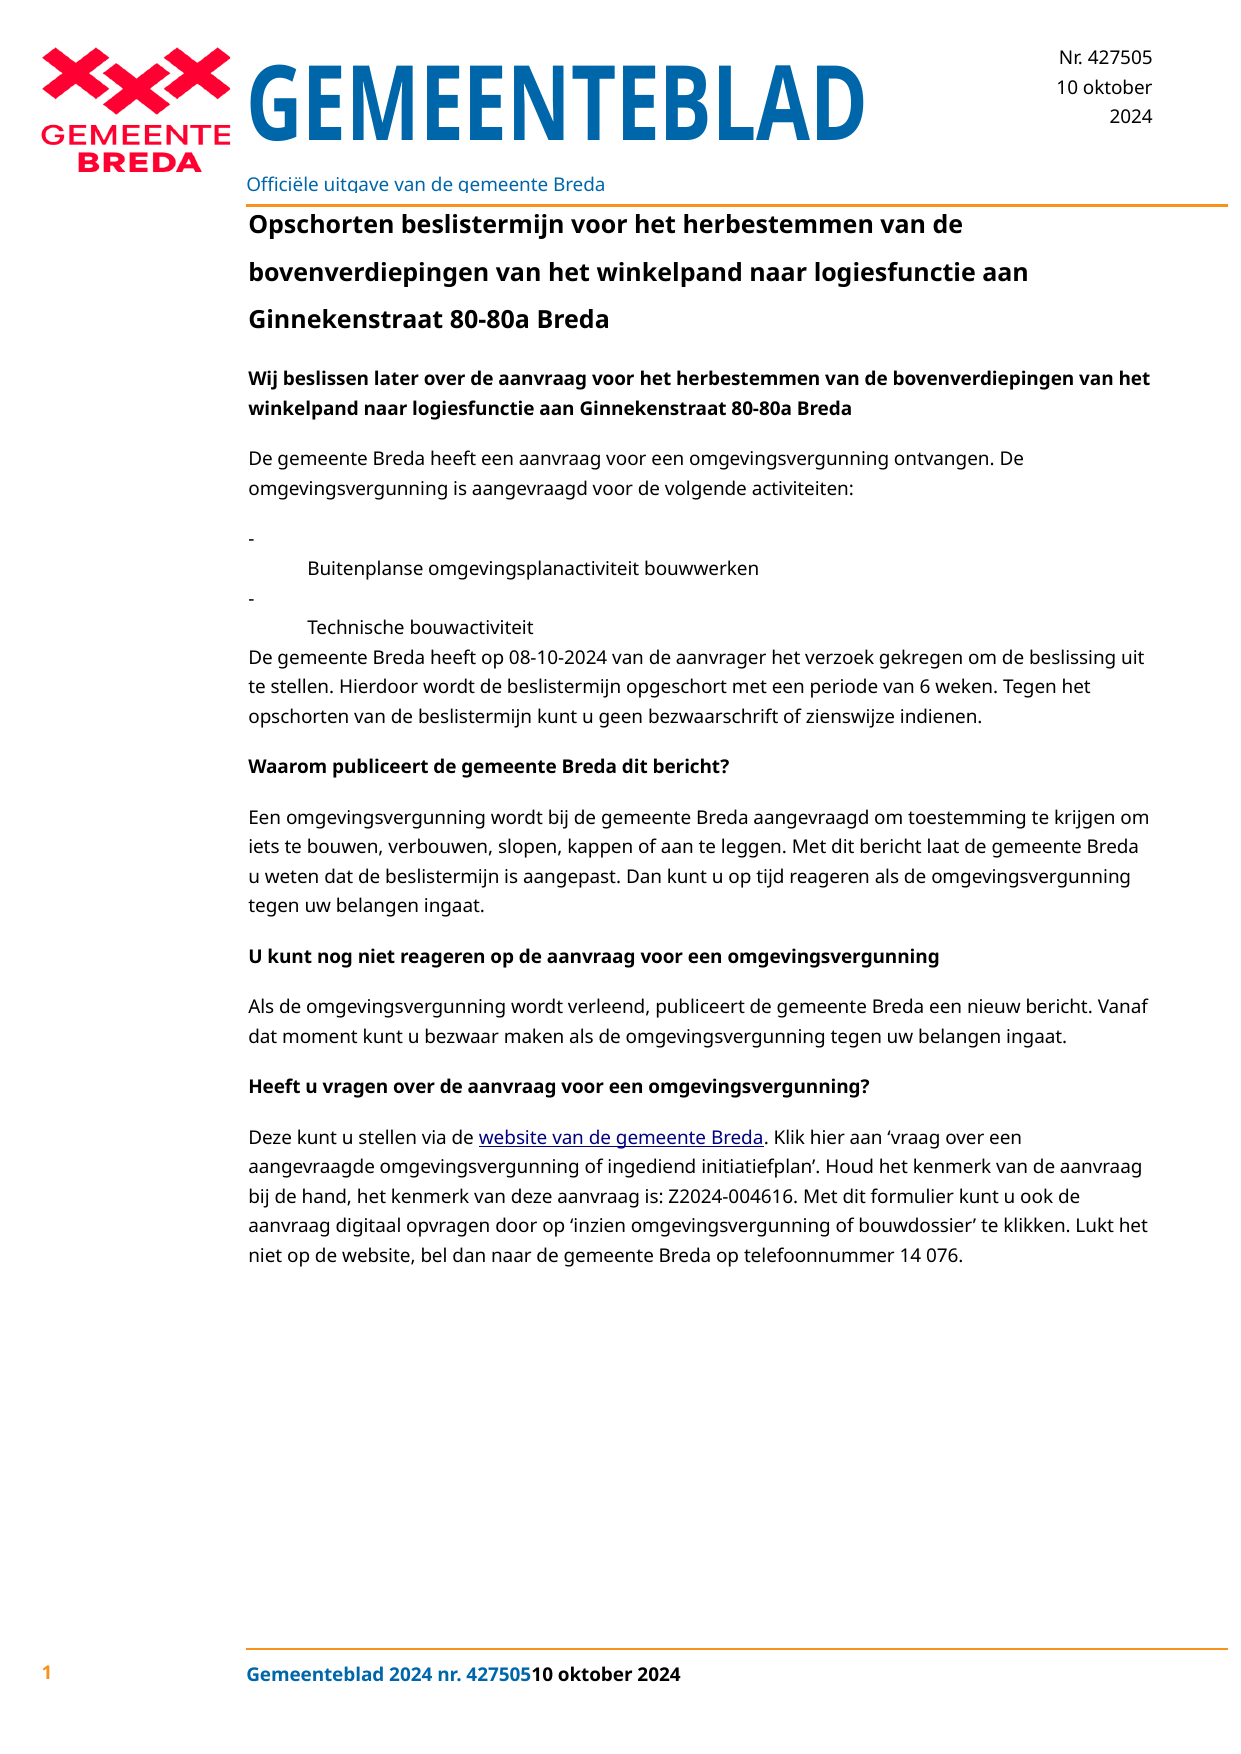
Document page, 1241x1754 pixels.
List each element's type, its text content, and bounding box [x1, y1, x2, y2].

list Technische bouwactiviteit [248, 614, 1152, 640]
text Opschorten beslistermijn voor het herbestemmen van de bovenverdiepingen van het winkelpand naar logiesfunctie aan Ginnekenstraat 80-80a Breda [248, 207, 1152, 336]
text De gemeente Breda heeft een aanvraag voor een omgevingsvergunning ontvangen. De omgevingsvergunning is aangevraagd voor de volgende activiteiten: [248, 446, 1152, 501]
text U kunt nog niet reageren op de aanvraag voor een omgevingsvergunning [248, 943, 1152, 969]
text Als de omgevingsvergunning wordt verleend, publiceert de gemeente Breda een nieuw bericht. Vanaf dat moment kunt u bezwaar maken als de omgevingsvergunning tegen uw belangen ingaat. [248, 993, 1152, 1049]
text Wij beslissen later over de aanvraag voor het herbestemmen van de bovenverdiepingen van het winkelpand naar logiesfunctie aan Ginnekenstraat 80-80a Breda [248, 366, 1152, 421]
text Heeft u vragen over de aanvraag voor een omgevingsvergunning? [248, 1073, 1152, 1099]
text Deze kunt u stellen via de website van de gemeente Breda. Klik hier aan ‘vraag over een aangevraagde omgevingsvergunning of ingediend initiatiefplan’. Houd het kenmerk van de aanvraag bij de hand, het kenmerk van deze aanvraag is: Z2024-004616. Met dit formulier kunt u ook de aanvraag digitaal opvragen door op ‘inzien omgevingsvergunning of bouwdossier’ te klikken. Lukt het niet op de website, bel dan naar de gemeente Breda op telefoonnummer 14 076. [248, 1124, 1152, 1268]
list Buitenplanse omgevingsplanactiviteit bouwwerken [248, 555, 1152, 581]
picture [41, 47, 231, 172]
text Waarom publiceert de gemeente Breda dit bericht? [248, 753, 1152, 779]
text Een omgevingsvergunning wordt bij de gemeente Breda aangevraagd om toestemming te krijgen om iets te bouwen, verbouwen, slopen, kappen of aan te leggen. Met dit bericht laat de gemeente Breda u weten dat de beslistermijn is aangepast. Dan kunt u op tijd reageren als de omgevingsvergunning tegen uw belangen ingaat. [248, 804, 1152, 918]
text De gemeente Breda heeft op 08-10-2024 van de aanvrager het verzoek gekregen om de beslissing uit te stellen. Hierdoor wordt de beslistermijn opgeschort met een periode van 6 weken. Tegen het opschorten van de beslistermijn kunt u geen bezwaarschrift of zienswijze indienen. [248, 644, 1152, 729]
